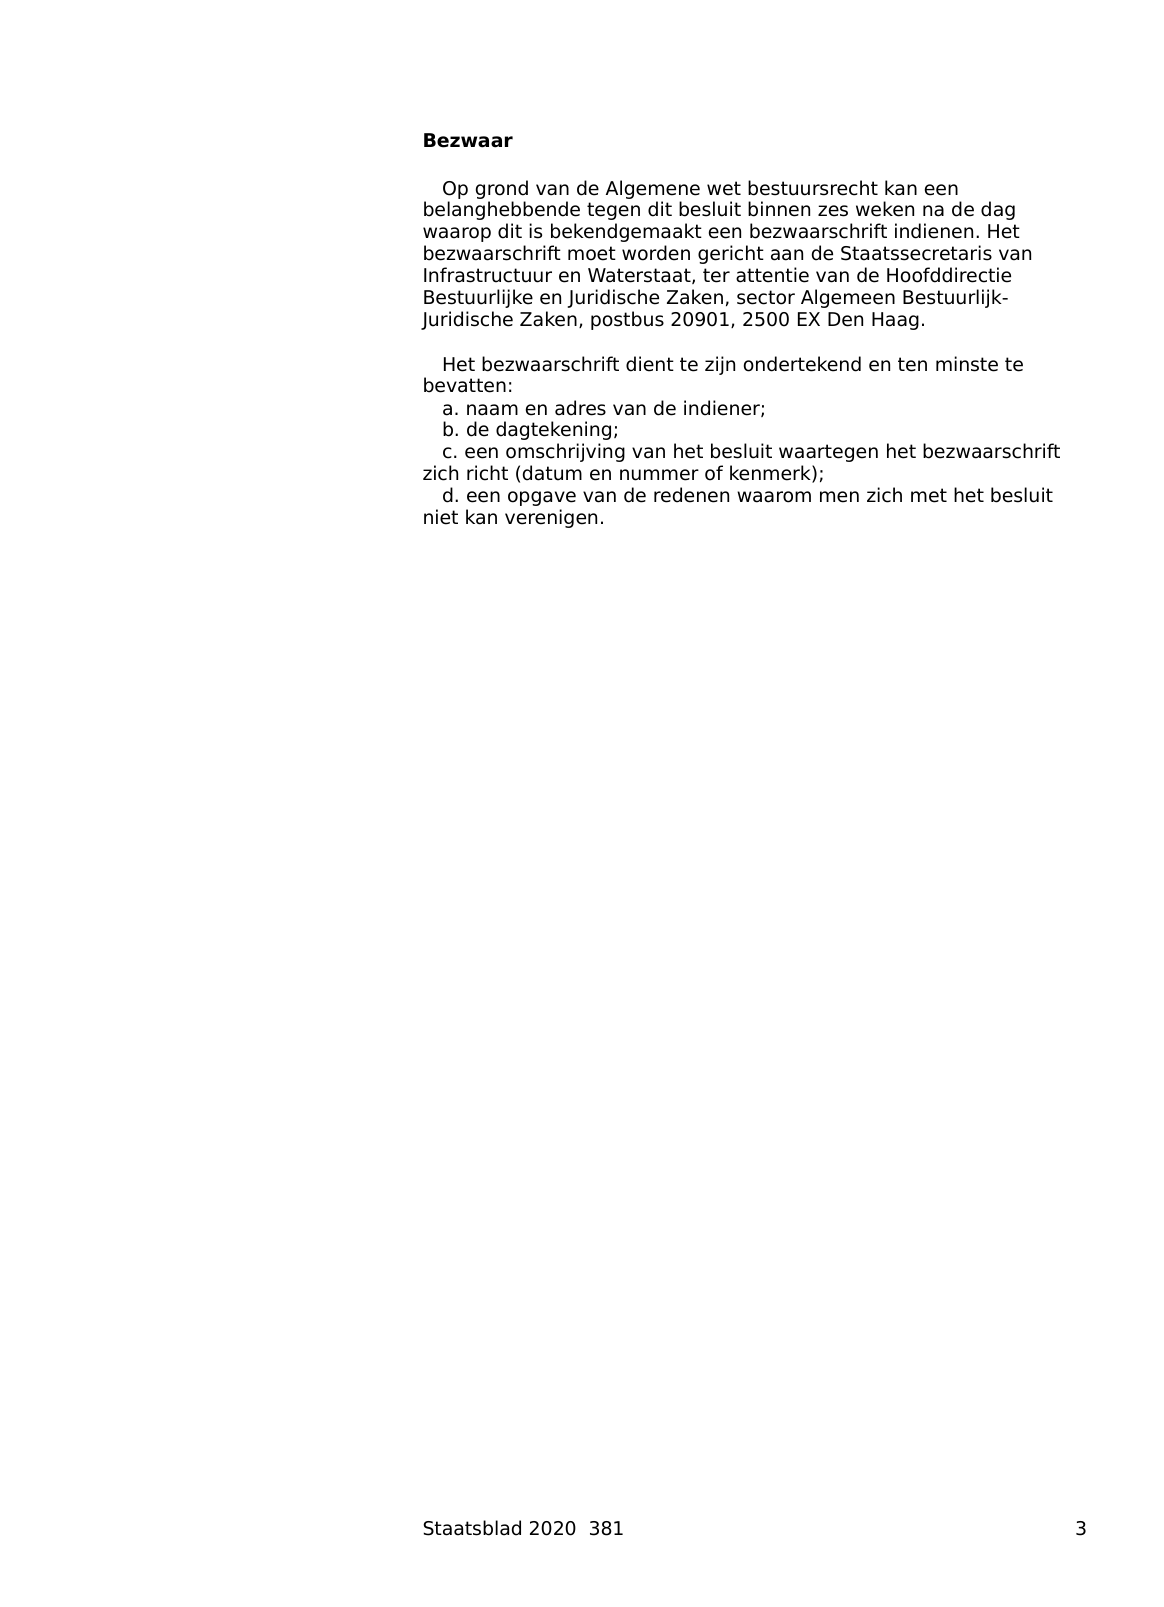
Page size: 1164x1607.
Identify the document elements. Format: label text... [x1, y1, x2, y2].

text a. naam en adres van de indiener; [422, 397, 1087, 419]
subtitle Bezwaar [422, 130, 1087, 152]
text b. de dagtekening; [422, 419, 1087, 441]
text d. een opgave van de redenen waarom men zich met het besluit niet kan verenigen. [422, 485, 1087, 529]
text c. een omschrijving van het besluit waartegen het bezwaarschrift zich richt (datum en nummer of kenmerk); [422, 441, 1087, 485]
text Op grond van de Algemene wet bestuursrecht kan een belanghebbende tegen dit besluit binnen zes weken na de dag waarop dit is bekendgemaakt een bezwaarschrift indienen. Het bezwaarschrift moet worden gericht aan de Staatssecretaris van Infrastructuur en Waterstaat, ter attentie van de Hoofddirectie Bestuurlijke en Juridische Zaken, sector Algemeen Bestuurlijk- Juridische Zaken, postbus 20901, 2500 EX Den Haag. [422, 177, 1087, 331]
text Het bezwaarschrift dient te zijn ondertekend en ten minste te bevatten: [422, 353, 1087, 397]
